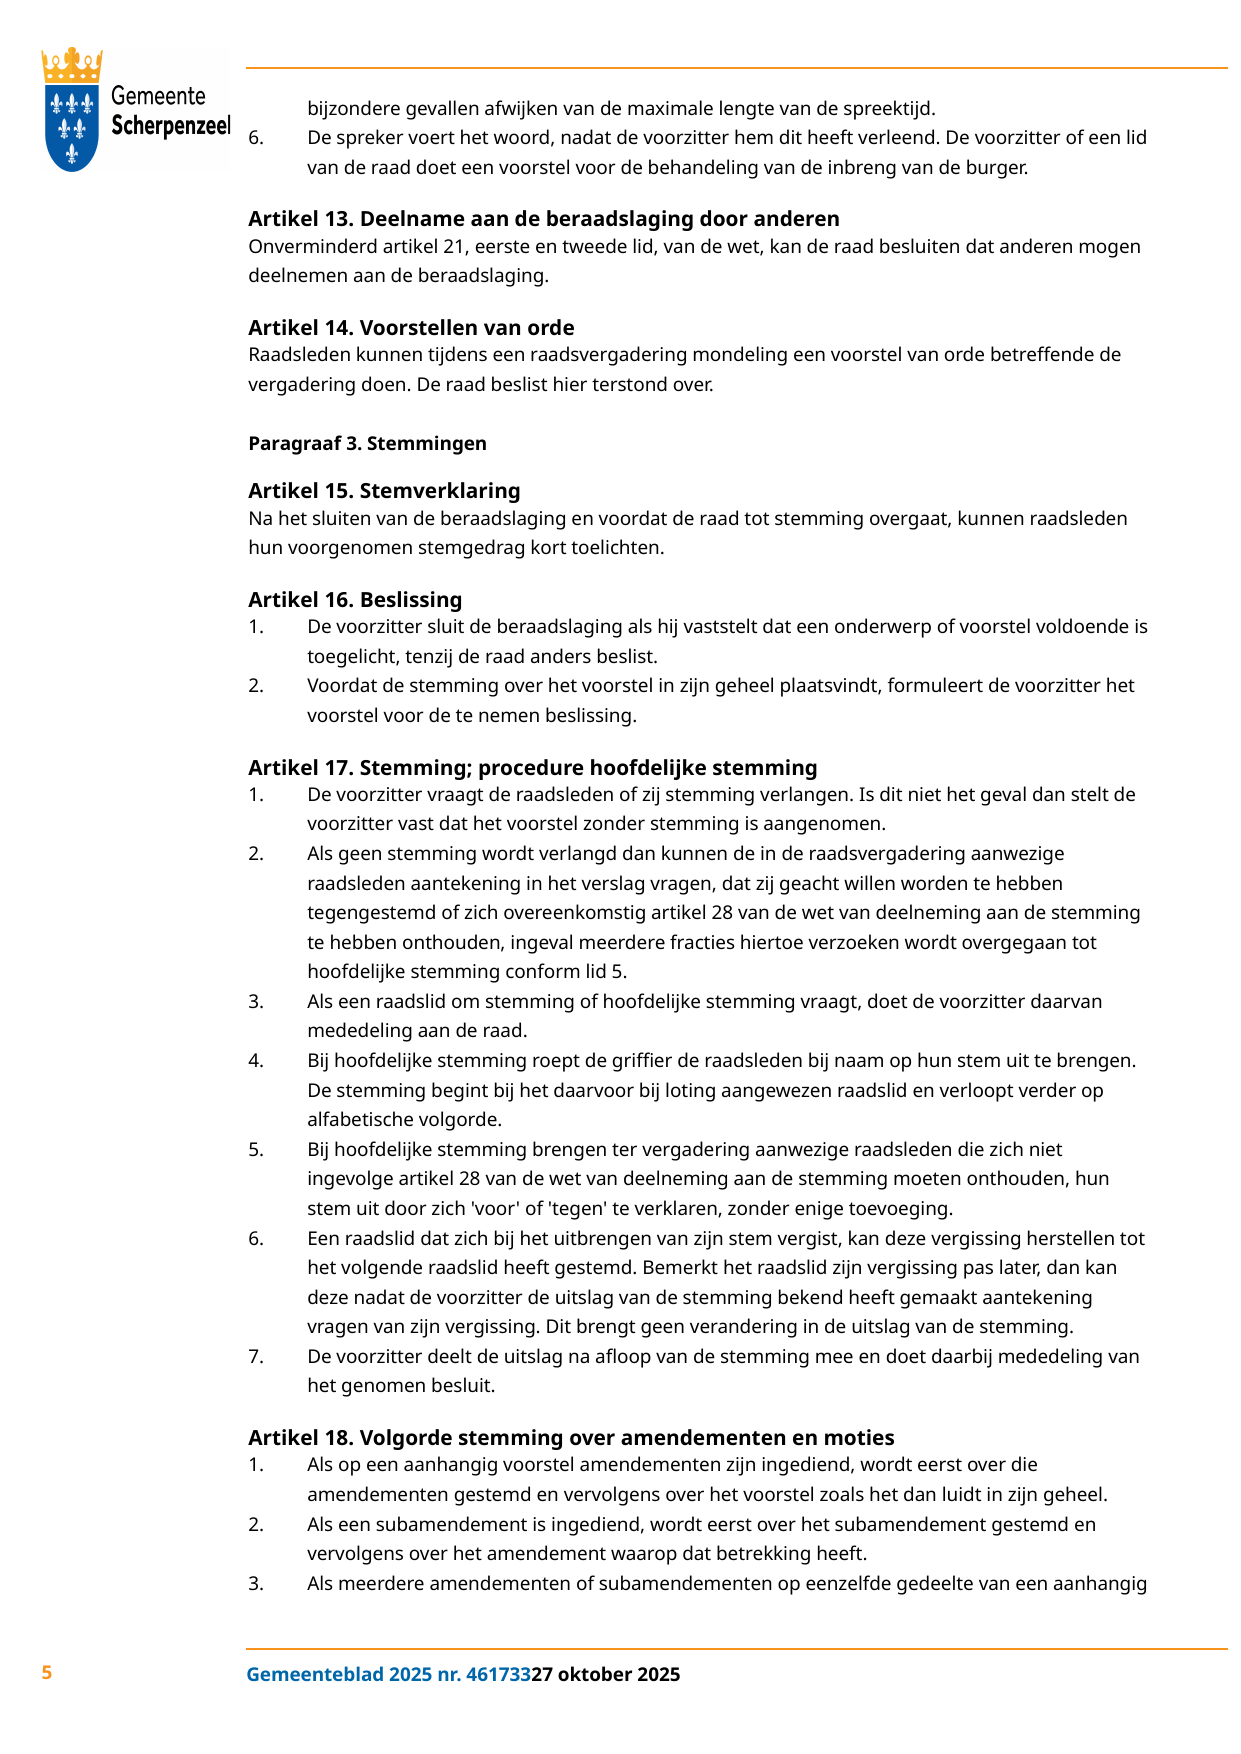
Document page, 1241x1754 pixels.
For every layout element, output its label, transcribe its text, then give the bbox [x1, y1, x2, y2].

list Als op een aanhangig voorstel amendementen zijn ingediend, wordt eerst over die amendementen gestemd en vervolgens over het voorstel zoals het dan luidt in zijn geheel. [248, 1452, 1152, 1507]
list Als een subamendement is ingediend, wordt eerst over het subamendement gestemd en vervolgens over het amendement waarop dat betrekking heeft. [248, 1511, 1152, 1566]
list Bij hoofdelijke stemming roept de griffier de raadsleden bij naam op hun stem uit te brengen. De stemming begint bij het daarvoor bij loting aangewezen raadslid en verloopt verder op alfabetische volgorde. [248, 1047, 1152, 1132]
list Bij hoofdelijke stemming brengen ter vergadering aanwezige raadsleden die zich niet ingevolge artikel 28 van de wet van deelneming aan de stemming moeten onthouden, hun stem uit door zich 'voor' of 'tegen' te verklaren, zonder enige toevoeging. [248, 1136, 1152, 1221]
text Artikel 18. Volgorde stemming over amendementen en moties [248, 1423, 1152, 1452]
list Als meerdere amendementen of subamendementen op eenzelfde gedeelte van een aanhangig [248, 1570, 1152, 1596]
list Een raadslid dat zich bij het uitbrengen van zijn stem vergist, kan deze vergissing herstellen tot het volgende raadslid heeft gestemd. Bemerkt het raadslid zijn vergissing pas later, dan kan deze nadat de voorzitter de uitslag van de stemming bekend heeft gemaakt aantekening vragen van zijn vergissing. Dit brengt geen verandering in de uitslag van de stemming. [248, 1225, 1152, 1339]
text Artikel 15. Stemverklaring [248, 477, 1152, 505]
list bijzondere gevallen afwijken van de maximale lengte van de spreektijd. [248, 95, 1152, 121]
list De voorzitter sluit de beraadslaging als hij vaststelt dat een onderwerp of voorstel voldoende is toegelicht, tenzij de raad anders beslist. [248, 613, 1152, 669]
picture [41, 47, 231, 172]
list Als een raadslid om stemming of hoofdelijke stemming vraagt, doet de voorzitter daarvan mededeling aan de raad. [248, 988, 1152, 1043]
list De spreker voert het woord, nadat de voorzitter hem dit heeft verleend. De voorzitter of een lid van de raad doet een voorstel voor de behandeling van de inbreng van de burger. [248, 124, 1152, 180]
text Artikel 13. Deelname aan de beraadslaging door anderen [248, 204, 1152, 233]
text Na het sluiten van de beraadslaging en voordat de raad tot stemming overgaat, kunnen raadsleden hun voorgenomen stemgedrag kort toelichten. [248, 505, 1152, 560]
text Artikel 14. Voorstellen van orde [248, 313, 1152, 341]
text Onverminderd artikel 21, eerste en tweede lid, van de wet, kan de raad besluiten dat anderen mogen deelnemen aan de beraadslaging. [248, 233, 1152, 288]
text Artikel 17. Stemming; procedure hoofdelijke stemming [248, 753, 1152, 781]
text Raadsleden kunnen tijdens een raadsvergadering mondeling een voorstel van orde betreffende de vergadering doen. De raad beslist hier terstond over. [248, 341, 1152, 397]
list Voordat de stemming over het voorstel in zijn geheel plaatsvindt, formuleert de voorzitter het voorstel voor de te nemen beslissing. [248, 673, 1152, 728]
text Paragraaf 3. Stemmingen [248, 430, 1152, 456]
list De voorzitter deelt de uitslag na afloop van de stemming mee en doet daarbij mededeling van het genomen besluit. [248, 1343, 1152, 1398]
list Als geen stemming wordt verlangd dan kunnen de in de raadsvergadering aanwezige raadsleden aantekening in het verslag vragen, dat zij geacht willen worden te hebben tegengestemd of zich overeenkomstig artikel 28 van de wet van deelneming aan de stemming te hebben onthouden, ingeval meerdere fracties hiertoe verzoeken wordt overgegaan tot hoofdelijke stemming conform lid 5. [248, 840, 1152, 984]
text Artikel 16. Beslissing [248, 585, 1152, 613]
list De voorzitter vraagt de raadsleden of zij stemming verlangen. Is dit niet het geval dan stelt de voorzitter vast dat het voorstel zonder stemming is aangenomen. [248, 781, 1152, 836]
